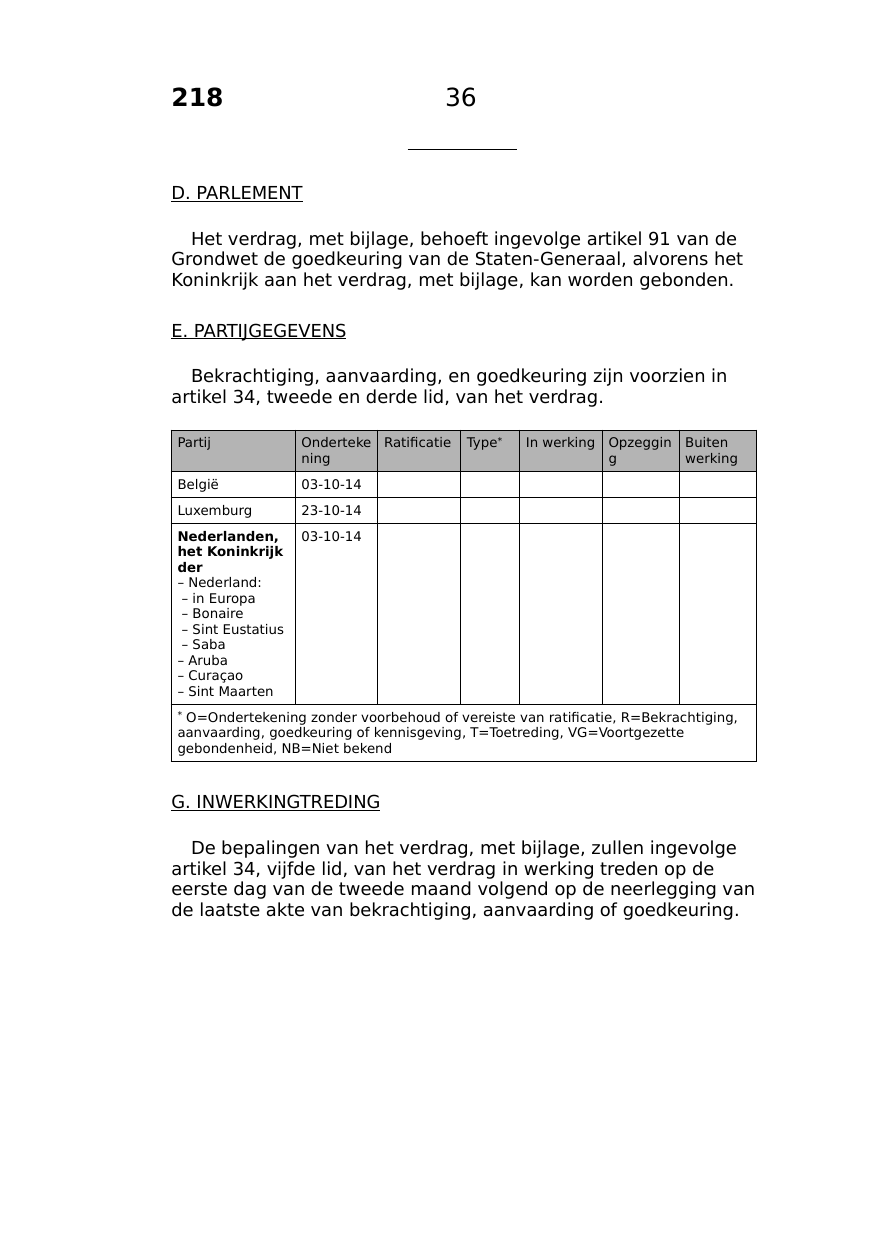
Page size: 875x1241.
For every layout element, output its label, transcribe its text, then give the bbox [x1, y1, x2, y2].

table_cell [520, 524, 602, 575]
table_cell [461, 668, 519, 684]
table_cell [378, 498, 460, 523]
table_cell [603, 575, 679, 591]
table_cell – Aruba [172, 653, 295, 668]
table_header Buiten werking [680, 431, 756, 471]
table_cell [378, 622, 460, 637]
table_cell – in Europa [172, 591, 295, 606]
table_cell [378, 684, 460, 704]
table_cell [603, 622, 679, 637]
table_cell [520, 472, 602, 497]
table_cell [603, 653, 679, 668]
table_cell [520, 637, 602, 653]
table_header Opzegging [603, 431, 679, 471]
table_cell [461, 498, 519, 523]
table_cell [296, 575, 377, 591]
table_cell [520, 684, 602, 704]
table_cell [378, 575, 460, 591]
table_cell [603, 668, 679, 684]
table_cell 03-10-14 [296, 524, 377, 575]
table_cell [296, 653, 377, 668]
table_cell 03-10-14 [296, 472, 377, 497]
subtitle E. PARTIJGEGEVENS [171, 321, 756, 341]
table_cell [378, 524, 460, 575]
table_cell België [172, 472, 295, 497]
table_cell [520, 498, 602, 523]
table_cell [680, 622, 756, 637]
table_cell [296, 668, 377, 684]
table_cell Luxemburg [172, 498, 295, 523]
table_cell [520, 668, 602, 684]
table_cell [461, 524, 519, 575]
text Het verdrag, met bijlage, behoeft ingevolge artikel 91 van de Grondwet de goedkeuring van de Staten-Generaal, alvorens het Koninkrijk aan het verdrag, met bijlage, kan worden gebonden. [171, 228, 756, 291]
table_cell [296, 637, 377, 653]
table_cell Nederlanden, het Koninkrijk der [172, 524, 295, 575]
table_cell – Sint Eustatius [172, 622, 295, 637]
table_cell [603, 498, 679, 523]
table_cell * O=Ondertekening zonder voorbehoud of vereiste van ratificatie, R=Bekrachtiging, aanvaarding, goedkeuring of kennisgeving, T=Toetreding, VG=Voortgezette gebondenheid, NB=Niet bekend [172, 705, 756, 761]
table_cell [520, 606, 602, 622]
table_header Ondertekening [296, 431, 377, 471]
table_cell [680, 524, 756, 575]
table_header Partij [172, 431, 295, 471]
table_cell [461, 653, 519, 668]
table_cell [461, 684, 519, 704]
table_cell [461, 575, 519, 591]
table_header In werking [520, 431, 602, 471]
table_cell [520, 575, 602, 591]
table_cell [603, 684, 679, 704]
table_cell [603, 591, 679, 606]
table_cell – Saba [172, 637, 295, 653]
table_cell [680, 606, 756, 622]
table_header Ratificatie [378, 431, 460, 471]
table_cell [296, 622, 377, 637]
table_cell [461, 472, 519, 497]
table_cell [461, 591, 519, 606]
table_cell [378, 637, 460, 653]
table_cell [680, 684, 756, 704]
table_cell [680, 653, 756, 668]
table_cell [680, 575, 756, 591]
table_cell 23-10-14 [296, 498, 377, 523]
table_cell [461, 606, 519, 622]
table_cell [680, 472, 756, 497]
table_cell [378, 653, 460, 668]
subtitle D. PARLEMENT [171, 183, 756, 203]
table_cell [378, 472, 460, 497]
table_cell [520, 653, 602, 668]
table_cell [680, 591, 756, 606]
table_cell – Sint Maarten [172, 684, 295, 704]
subtitle G. INWERKINGTREDING [171, 792, 756, 813]
table_cell [603, 472, 679, 497]
table_cell [680, 637, 756, 653]
table_cell [603, 637, 679, 653]
table_cell – Nederland: [172, 575, 295, 591]
table_cell [296, 591, 377, 606]
table_cell [680, 668, 756, 684]
table_cell [378, 606, 460, 622]
table_cell [378, 668, 460, 684]
table_cell [603, 606, 679, 622]
table_cell [520, 622, 602, 637]
text De bepalingen van het verdrag, met bijlage, zullen ingevolge artikel 34, vijfde lid, van het verdrag in werking treden op de eerste dag van de tweede maand volgend op de neerlegging van de laatste akte van bekrachtiging, aanvaarding of goedkeuring. [171, 838, 756, 921]
text Bekrachtiging, aanvaarding, en goedkeuring zijn voorzien in artikel 34, tweede en derde lid, van het verdrag. [171, 366, 756, 408]
table_cell [520, 591, 602, 606]
table_cell – Curaçao [172, 668, 295, 684]
table_cell [461, 622, 519, 637]
table_cell [296, 684, 377, 704]
table_header Type* [461, 431, 519, 471]
table_cell [461, 637, 519, 653]
table_cell [378, 591, 460, 606]
table_cell – Bonaire [172, 606, 295, 622]
table_cell [680, 498, 756, 523]
table_cell [603, 524, 679, 575]
table_cell [296, 606, 377, 622]
